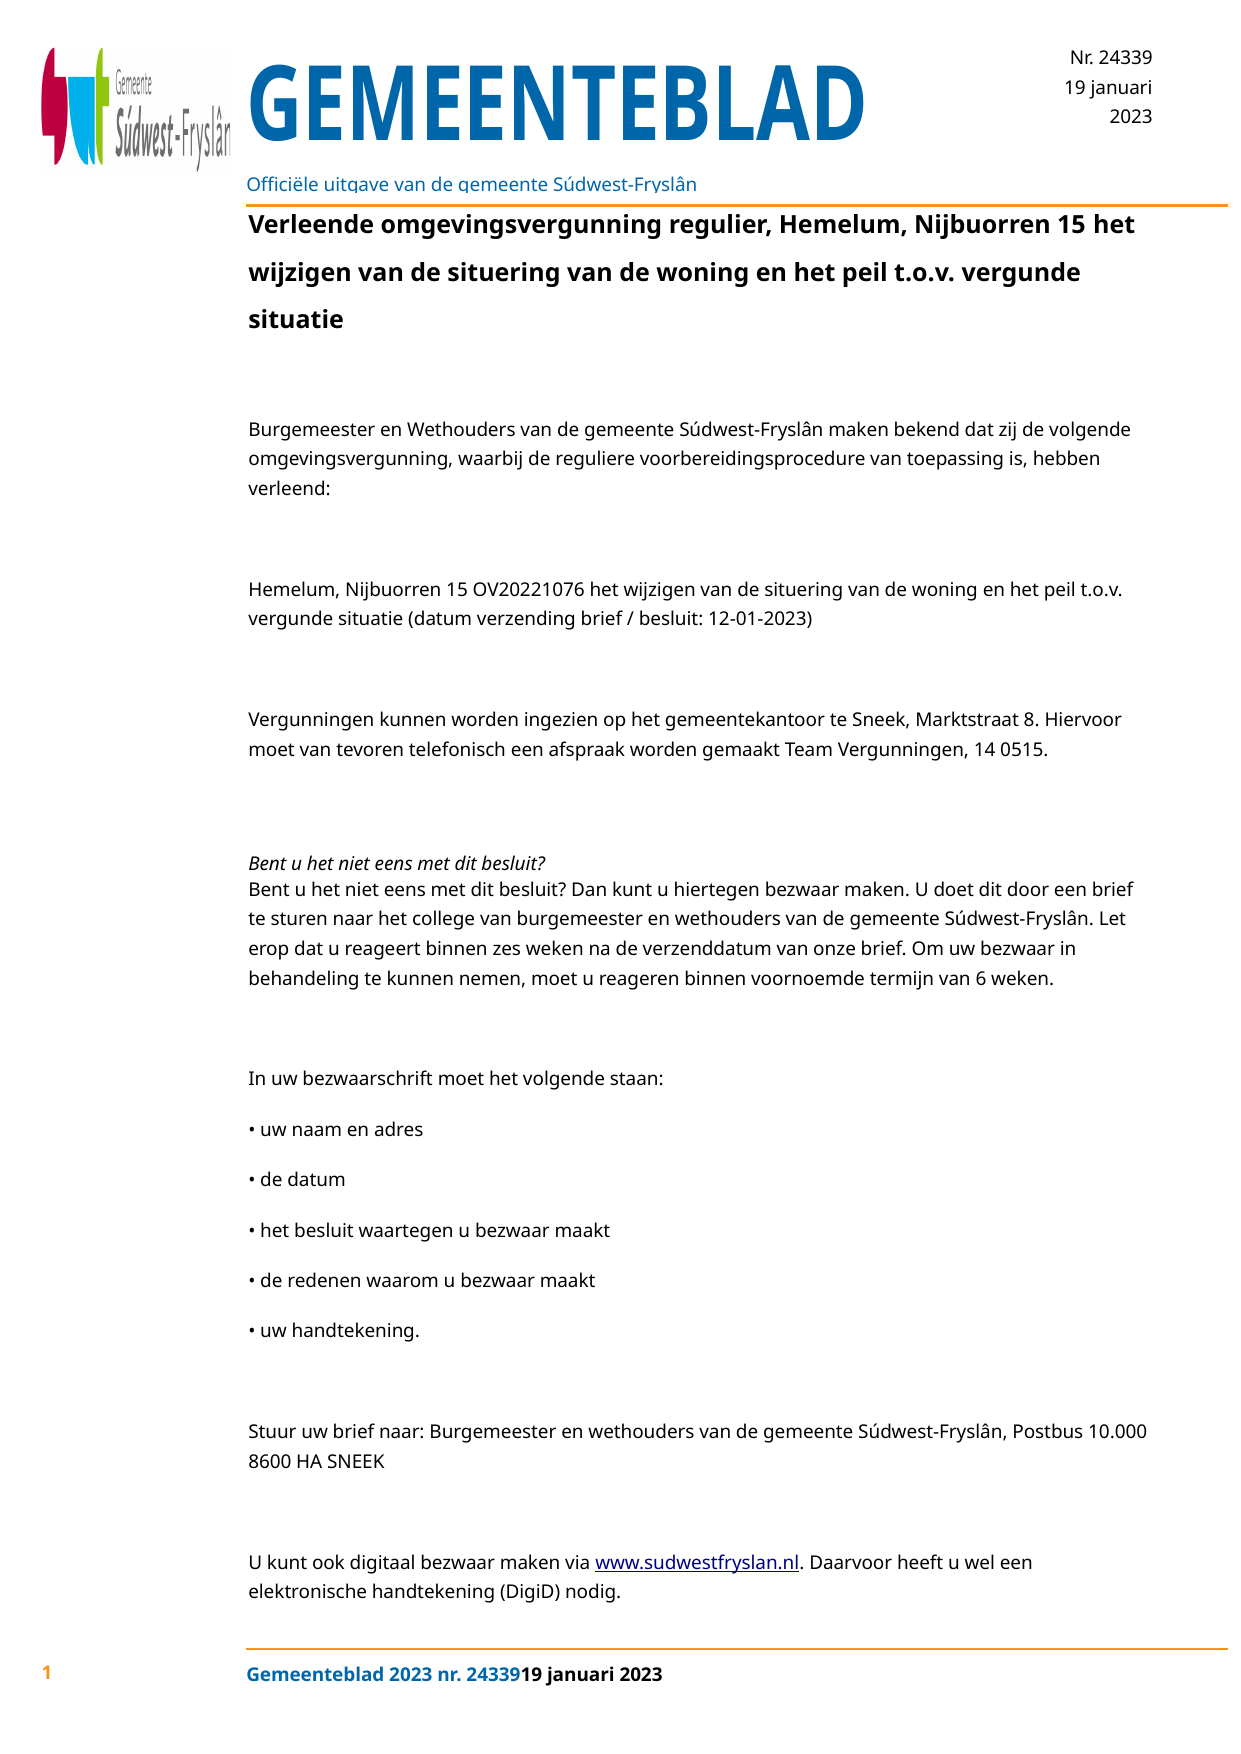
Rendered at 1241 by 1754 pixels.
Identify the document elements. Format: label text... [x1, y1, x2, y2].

text Bent u het niet eens met dit besluit? Dan kunt u hiertegen bezwaar maken. U doet dit door een brief te sturen naar het college van burgemeester en wethouders van de gemeente Súdwest-Fryslân. Let erop dat u reageert binnen zes weken na de verzenddatum van onze brief. Om uw bezwaar in behandeling te kunnen nemen, moet u reageren binnen voornoemde termijn van 6 weken. [248, 876, 1152, 991]
text U kunt ook digitaal bezwaar maken via www.sudwestfryslan.nl. Daarvoor heeft u wel een elektronische handtekening (DigiD) nodig. [248, 1549, 1152, 1604]
text • het besluit waartegen u bezwaar maakt [248, 1217, 1152, 1243]
text • de redenen waarom u bezwaar maakt [248, 1267, 1152, 1293]
text • uw handtekening. [248, 1318, 1152, 1343]
text • de datum [248, 1166, 1152, 1192]
text Hemelum, Nijbuorren 15 OV20221076 het wijzigen van de situering van de woning en het peil t.o.v. vergunde situatie (datum verzending brief / besluit: 12-01-2023) [248, 576, 1152, 631]
text • uw naam en adres [248, 1116, 1152, 1142]
text Bent u het niet eens met dit besluit? [248, 850, 1152, 876]
picture [41, 47, 231, 172]
text Stuur uw brief naar: Burgemeester en wethouders van de gemeente Súdwest-Fryslân, Postbus 10.000 8600 HA SNEEK [248, 1418, 1152, 1474]
text Burgemeester en Wethouders van de gemeente Súdwest-Fryslân maken bekend dat zij de volgende omgevingsvergunning, waarbij de reguliere voorbereidingsprocedure van toepassing is, hebben verleend: [248, 416, 1152, 501]
text Verleende omgevingsvergunning regulier, Hemelum, Nijbuorren 15 het wijzigen van de situering van de woning en het peil t.o.v. vergunde situatie [248, 207, 1152, 336]
text In uw bezwaarschrift moet het volgende staan: [248, 1066, 1152, 1091]
text Vergunningen kunnen worden ingezien op het gemeentekantoor te Sneek, Marktstraat 8. Hiervoor moet van tevoren telefonisch een afspraak worden gemaakt Team Vergunningen, 14 0515. [248, 706, 1152, 762]
